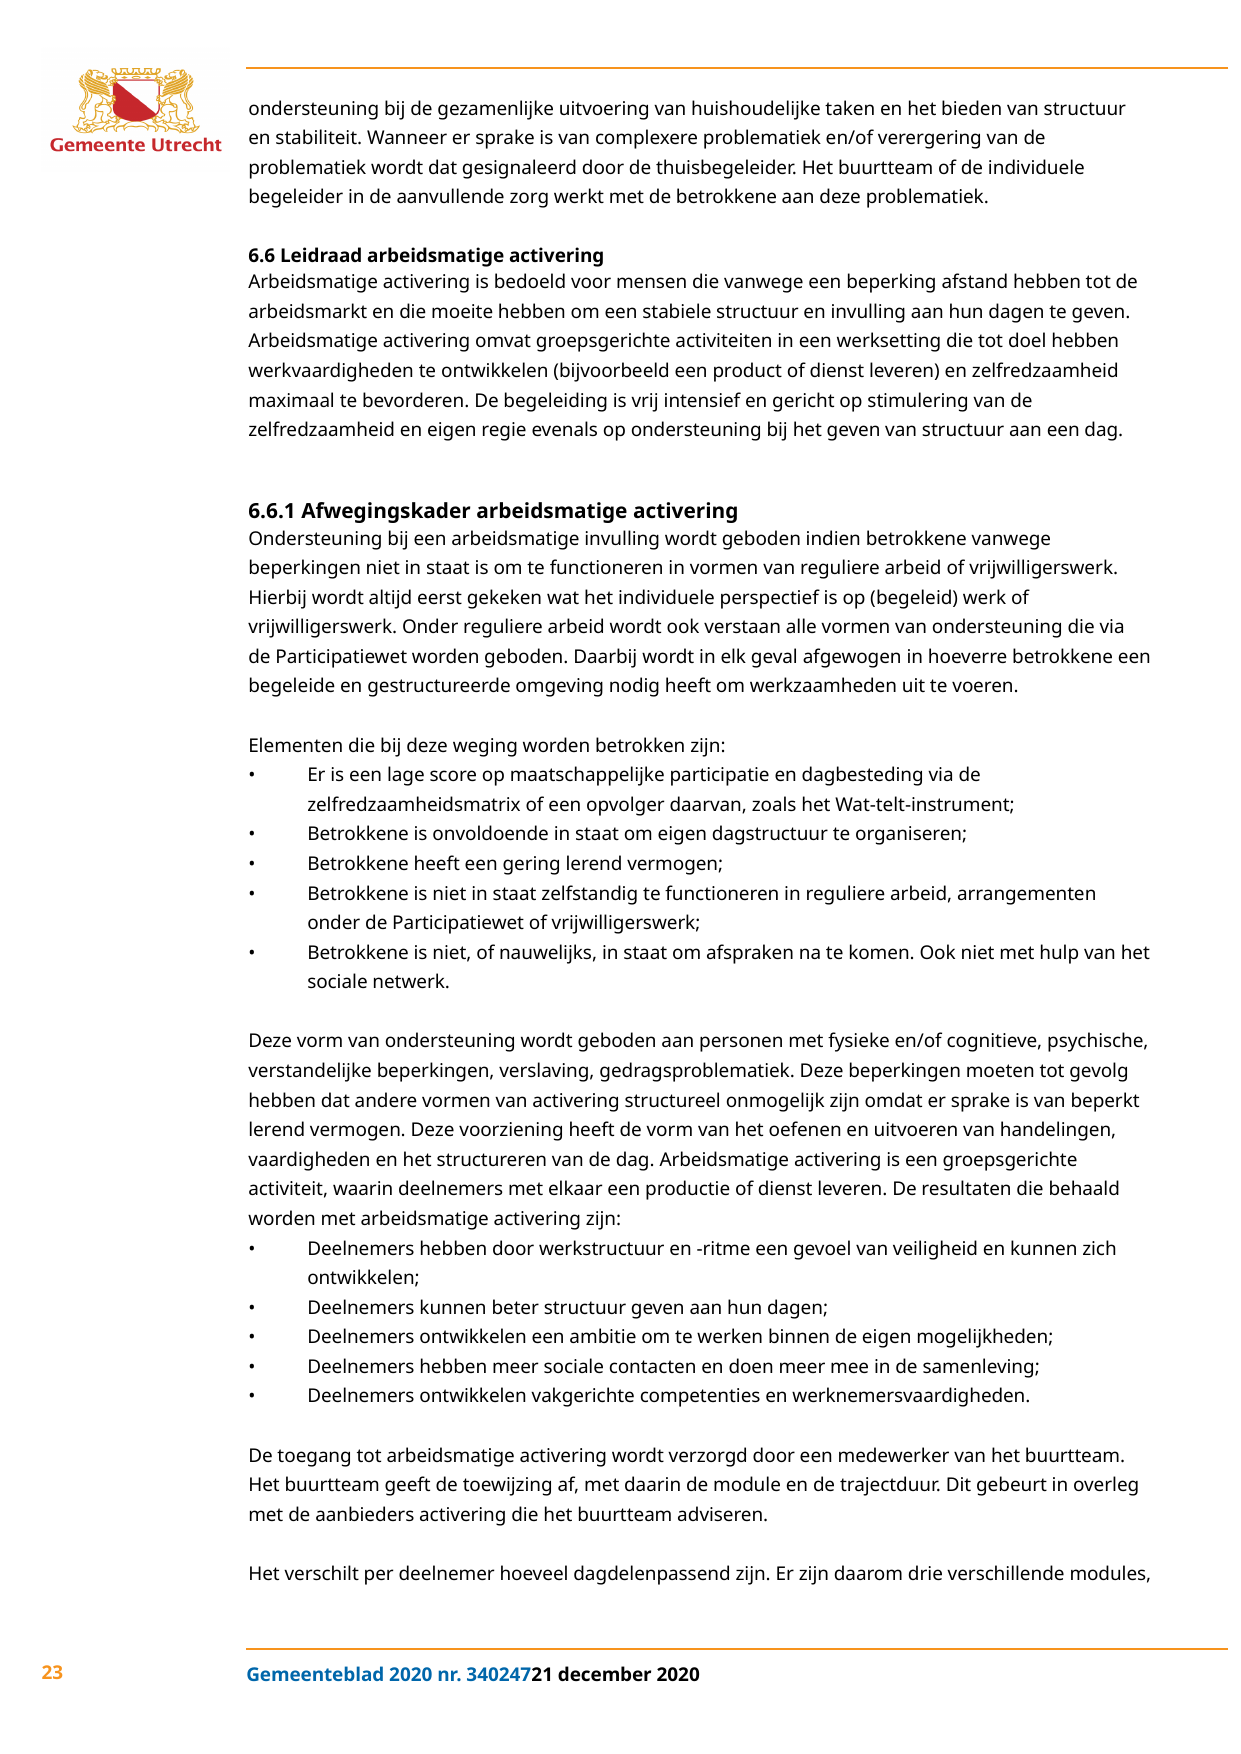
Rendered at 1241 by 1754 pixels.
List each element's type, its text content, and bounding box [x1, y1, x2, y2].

list Deelnemers hebben door werkstructuur en -ritme een gevoel van veiligheid en kunnen zich ontwikkelen; [248, 1235, 1152, 1290]
list Betrokkene heeft een gering lerend vermogen; [248, 850, 1152, 876]
list Betrokkene is niet, of nauwelijks, in staat om afspraken na te komen. Ook niet met hulp van het sociale netwerk. [248, 939, 1152, 994]
list Deelnemers ontwikkelen vakgerichte competenties en werknemersvaardigheden. [248, 1383, 1152, 1408]
text Deze vorm van ondersteuning wordt geboden aan personen met fysieke en/of cognitieve, psychische, verstandelijke beperkingen, verslaving, gedragsproblematiek. Deze beperkingen moeten tot gevolg hebben dat andere vormen van activering structureel onmogelijk zijn omdat er sprake is van beperkt lerend vermogen. Deze voorziening heeft de vorm van het oefenen en uitvoeren van handelingen, vaardigheden en het structureren van de dag. Arbeidsmatige activering is een groepsgerichte activiteit, waarin deelnemers met elkaar een productie of dienst leveren. De resultaten die behaald worden met arbeidsmatige activering zijn: [248, 1028, 1152, 1231]
text 6.6.1 Afwegingskader arbeidsmatige activering [248, 496, 1152, 525]
list Betrokkene is niet in staat zelfstandig te functioneren in reguliere arbeid, arrangementen onder de Participatiewet of vrijwilligerswerk; [248, 880, 1152, 935]
text Het verschilt per deelnemer hoeveel dagdelenpassend zijn. Er zijn daarom drie verschillende modules, [248, 1560, 1152, 1586]
list Deelnemers ontwikkelen een ambitie om te werken binnen de eigen mogelijkheden; [248, 1323, 1152, 1349]
list Deelnemers hebben meer sociale contacten en doen meer mee in de samenleving; [248, 1353, 1152, 1379]
list Er is een lage score op maatschappelijke participatie en dagbesteding via de zelfredzaamheidsmatrix of een opvolger daarvan, zoals het Wat-telt-instrument; [248, 761, 1152, 817]
text ondersteuning bij de gezamenlijke uitvoering van huishoudelijke taken en het bieden van structuur en stabiliteit. Wanneer er sprake is van complexere problematiek en/of verergering van de problematiek wordt dat gesignaleerd door de thuisbegeleider. Het buurtteam of de individuele begeleider in de aanvullende zorg werkt met de betrokkene aan deze problematiek. [248, 95, 1152, 209]
text De toegang tot arbeidsmatige activering wordt verzorgd door een medewerker van het buurtteam. Het buurtteam geeft de toewijzing af, met daarin de module en de trajectduur. Dit gebeurt in overleg met de aanbieders activering die het buurtteam adviseren. [248, 1442, 1152, 1527]
text Arbeidsmatige activering is bedoeld voor mensen die vanwege een beperking afstand hebben tot de arbeidsmarkt en die moeite hebben om een stabiele structuur en invulling aan hun dagen te geven. Arbeidsmatige activering omvat groepsgerichte activiteiten in een werksetting die tot doel hebben werkvaardigheden te ontwikkelen (bijvoorbeeld een product of dienst leveren) en zelfredzaamheid maximaal te bevorderen. De begeleiding is vrij intensief en gericht op stimulering van de zelfredzaamheid en eigen regie evenals op ondersteuning bij het geven van structuur aan een dag. [248, 268, 1152, 442]
text 6.6 Leidraad arbeidsmatige activering [248, 243, 1152, 268]
text Elementen die bij deze weging worden betrokken zijn: [248, 732, 1152, 758]
list Deelnemers kunnen beter structuur geven aan hun dagen; [248, 1294, 1152, 1320]
list Betrokkene is onvoldoende in staat om eigen dagstructuur te organiseren; [248, 821, 1152, 846]
text Ondersteuning bij een arbeidsmatige invulling wordt geboden indien betrokkene vanwege beperkingen niet in staat is om te functioneren in vormen van reguliere arbeid of vrijwilligerswerk. Hierbij wordt altijd eerst gekeken wat het individuele perspectief is op (begeleid) werk of vrijwilligerswerk. Onder reguliere arbeid wordt ook verstaan alle vormen van ondersteuning die via de Participatiewet worden geboden. Daarbij wordt in elk geval afgewogen in hoeverre betrokkene een begeleide en gestructureerde omgeving nodig heeft om werkzaamheden uit te voeren. [248, 525, 1152, 698]
picture [41, 47, 231, 172]
